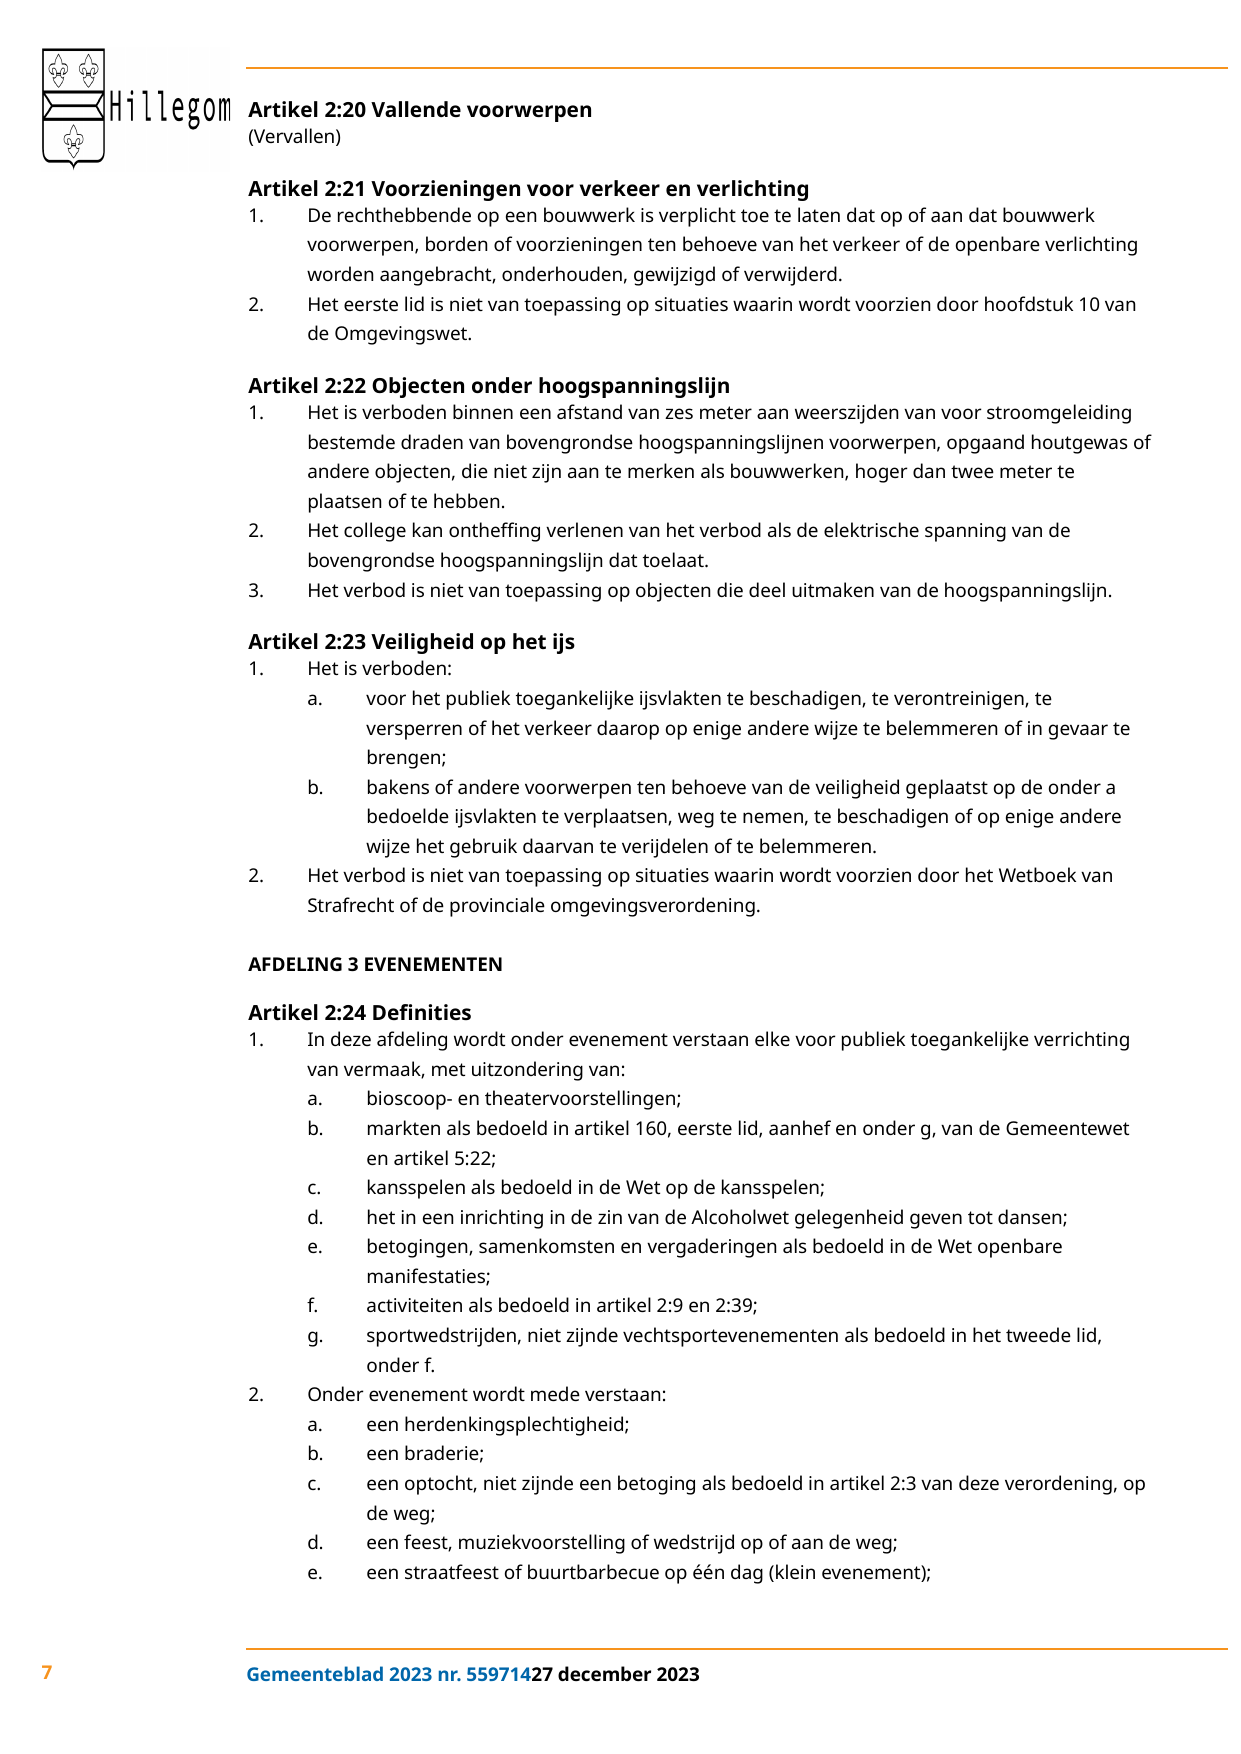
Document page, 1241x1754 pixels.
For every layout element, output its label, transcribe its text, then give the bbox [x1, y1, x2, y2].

list een optocht, niet zijnde een betoging als bedoeld in artikel 2:3 van deze verordening, op de weg; [307, 1470, 1152, 1526]
list bakens of andere voorwerpen ten behoeve van de veiligheid geplaatst op de onder a bedoelde ijsvlakten te verplaatsen, weg te nemen, te beschadigen of op enige andere wijze het gebruik daarvan te verijdelen of te belemmeren. [307, 774, 1152, 859]
text AFDELING 3 EVENEMENTEN [248, 951, 1152, 977]
text Artikel 2:23 Veiligheid op het ijs [248, 627, 1152, 656]
list Het is verboden: [248, 656, 1152, 681]
list sportwedstrijden, niet zijnde vechtsportevenementen als bedoeld in het tweede lid, onder f. [307, 1322, 1152, 1378]
list Het eerste lid is niet van toepassing op situaties waarin wordt voorzien door hoofdstuk 10 van de Omgevingswet. [248, 291, 1152, 346]
list het in een inrichting in de zin van de Alcoholwet gelegenheid geven tot dansen; [307, 1204, 1152, 1230]
text Artikel 2:22 Objecten onder hoogspanningslijn [248, 371, 1152, 399]
list kansspelen als bedoeld in de Wet op de kansspelen; [307, 1174, 1152, 1200]
text Artikel 2:20 Vallende voorwerpen [248, 95, 1152, 123]
list een herdenkingsplechtigheid; [307, 1411, 1152, 1437]
list voor het publiek toegankelijke ijsvlakten te beschadigen, te verontreinigen, te versperren of het verkeer daarop op enige andere wijze te belemmeren of in gevaar te brengen; [307, 685, 1152, 770]
list een feest, muziekvoorstelling of wedstrijd op of aan de weg; [307, 1529, 1152, 1555]
list Het verbod is niet van toepassing op objecten die deel uitmaken van de hoogspanningslijn. [248, 577, 1152, 602]
list Het is verboden binnen een afstand van zes meter aan weerszijden van voor stroomgeleiding bestemde draden van bovengrondse hoogspanningslijnen voorwerpen, opgaand houtgewas of andere objecten, die niet zijn aan te merken als bouwwerken, hoger dan twee meter te plaatsen of te hebben. [248, 399, 1152, 514]
text (Vervallen) [248, 123, 1152, 149]
list Onder evenement wordt mede verstaan: [248, 1381, 1152, 1407]
list een straatfeest of buurtbarbecue op één dag (klein evenement); [307, 1559, 1152, 1585]
list Het college kan ontheffing verlenen van het verbod als de elektrische spanning van de bovengrondse hoogspanningslijn dat toelaat. [248, 518, 1152, 573]
list Het verbod is niet van toepassing op situaties waarin wordt voorzien door het Wetboek van Strafrecht of de provinciale omgevingsverordening. [248, 863, 1152, 918]
text Artikel 2:21 Voorzieningen voor verkeer en verlichting [248, 174, 1152, 202]
list betogingen, samenkomsten en vergaderingen als bedoeld in de Wet openbare manifestaties; [307, 1233, 1152, 1289]
list een braderie; [307, 1441, 1152, 1466]
text Artikel 2:24 Definities [248, 998, 1152, 1026]
list In deze afdeling wordt onder evenement verstaan elke voor publiek toegankelijke verrichting van vermaak, met uitzondering van: [248, 1026, 1152, 1082]
list activiteiten als bedoeld in artikel 2:9 en 2:39; [307, 1293, 1152, 1318]
list markten als bedoeld in artikel 160, eerste lid, aanhef en onder g, van de Gemeentewet en artikel 5:22; [307, 1115, 1152, 1171]
list De rechthebbende op een bouwwerk is verplicht toe te laten dat op of aan dat bouwwerk voorwerpen, borden of voorzieningen ten behoeve van het verkeer of de openbare verlichting worden aangebracht, onderhouden, gewijzigd of verwijderd. [248, 202, 1152, 287]
list bioscoop- en theatervoorstellingen; [307, 1086, 1152, 1111]
picture [41, 47, 231, 172]
